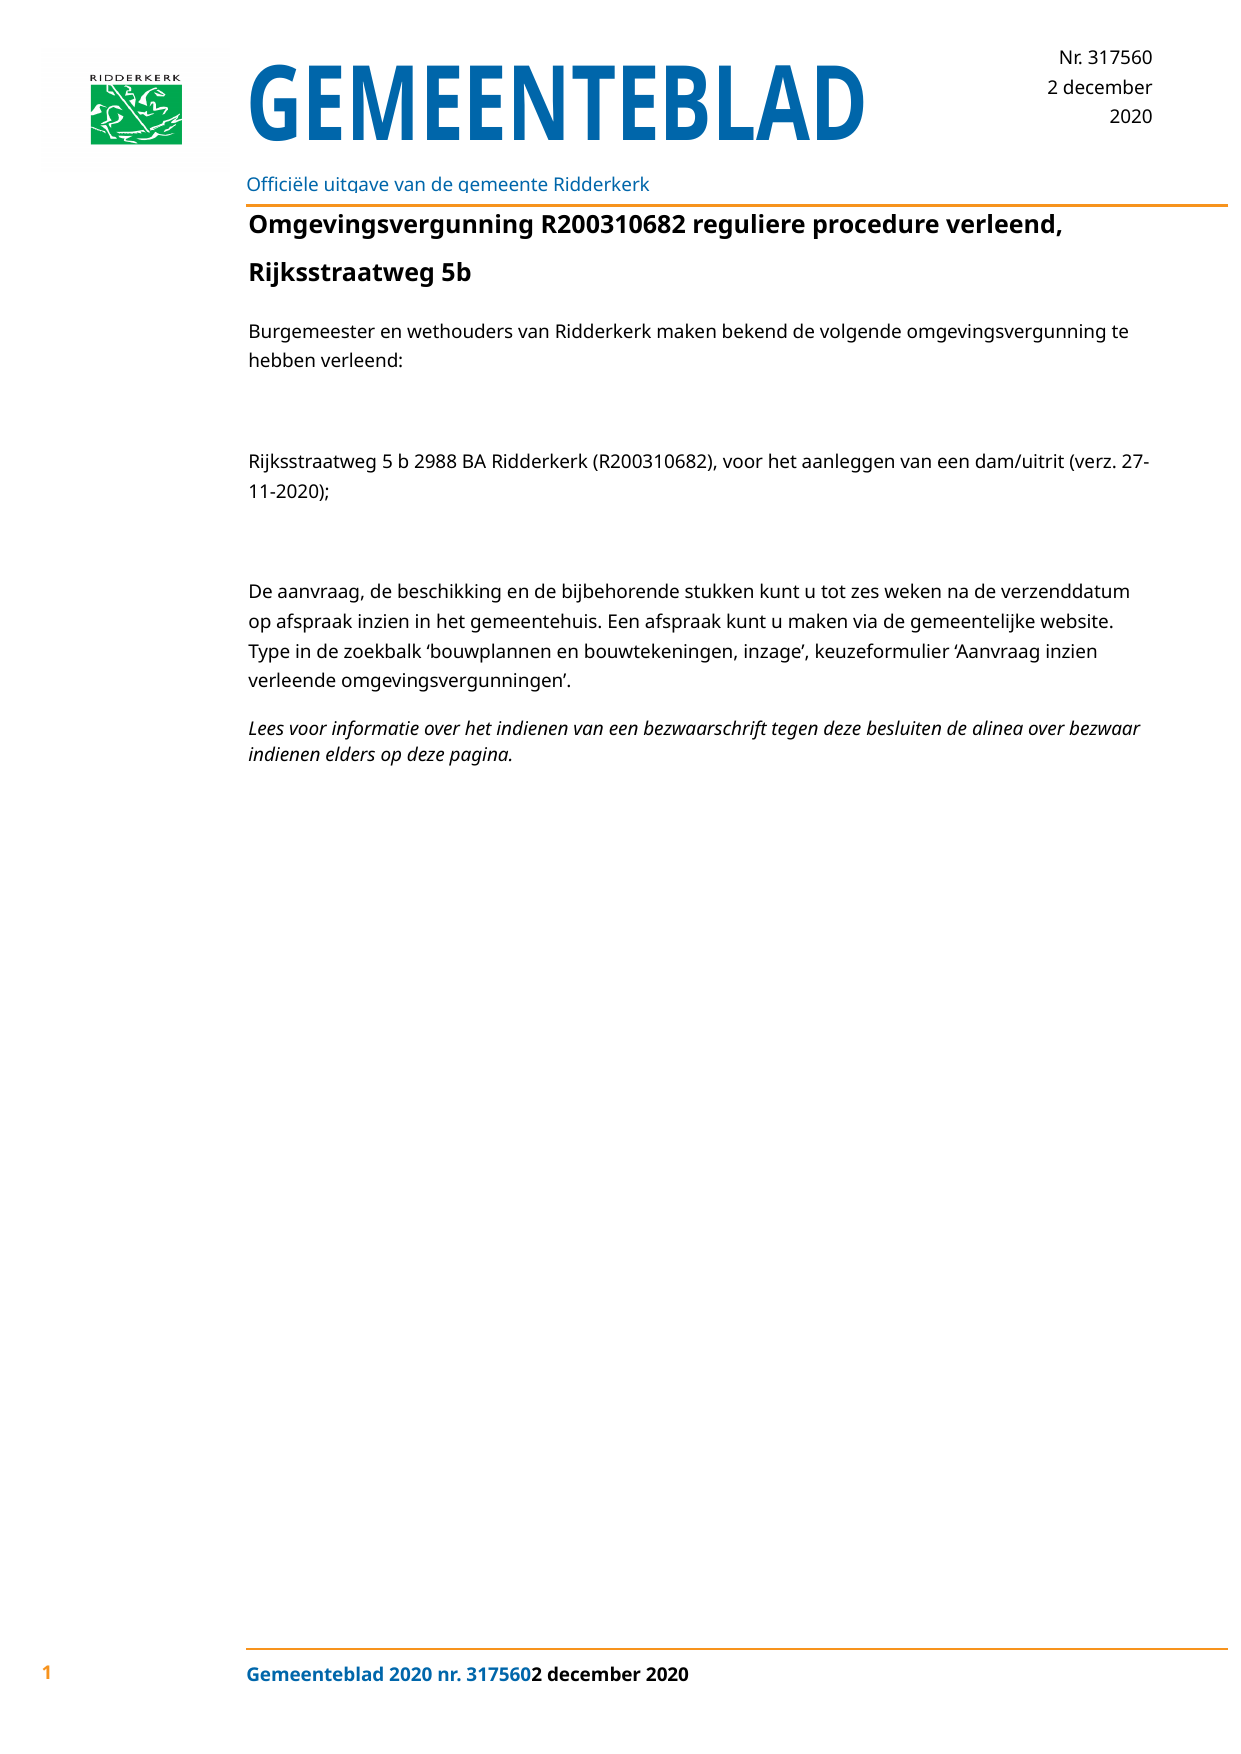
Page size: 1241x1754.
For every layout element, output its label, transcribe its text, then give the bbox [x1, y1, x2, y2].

text De aanvraag, de beschikking en de bijbehorende stukken kunt u tot zes weken na de verzenddatum op afspraak inzien in het gemeentehuis. Een afspraak kunt u maken via de gemeentelijke website. Type in de zoekbalk ‘bouwplannen en bouwtekeningen, inzage’, keuzeformulier ‘Aanvraag inzien verleende omgevingsvergunningen’. [248, 579, 1152, 693]
text Rijksstraatweg 5 b 2988 BA Ridderkerk (R200310682), voor het aanleggen van een dam/uitrit (verz. 27-11-2020); [248, 448, 1152, 504]
text Lees voor informatie over het indienen van een bezwaarschrift tegen deze besluiten de alinea over bezwaar indienen elders op deze pagina. [248, 715, 1152, 767]
picture [41, 47, 231, 172]
text Omgevingsvergunning R200310682 reguliere procedure verleend, Rijksstraatweg 5b [248, 207, 1152, 288]
text Burgemeester en wethouders van Ridderkerk maken bekend de volgende omgevingsvergunning te hebben verleend: [248, 318, 1152, 373]
